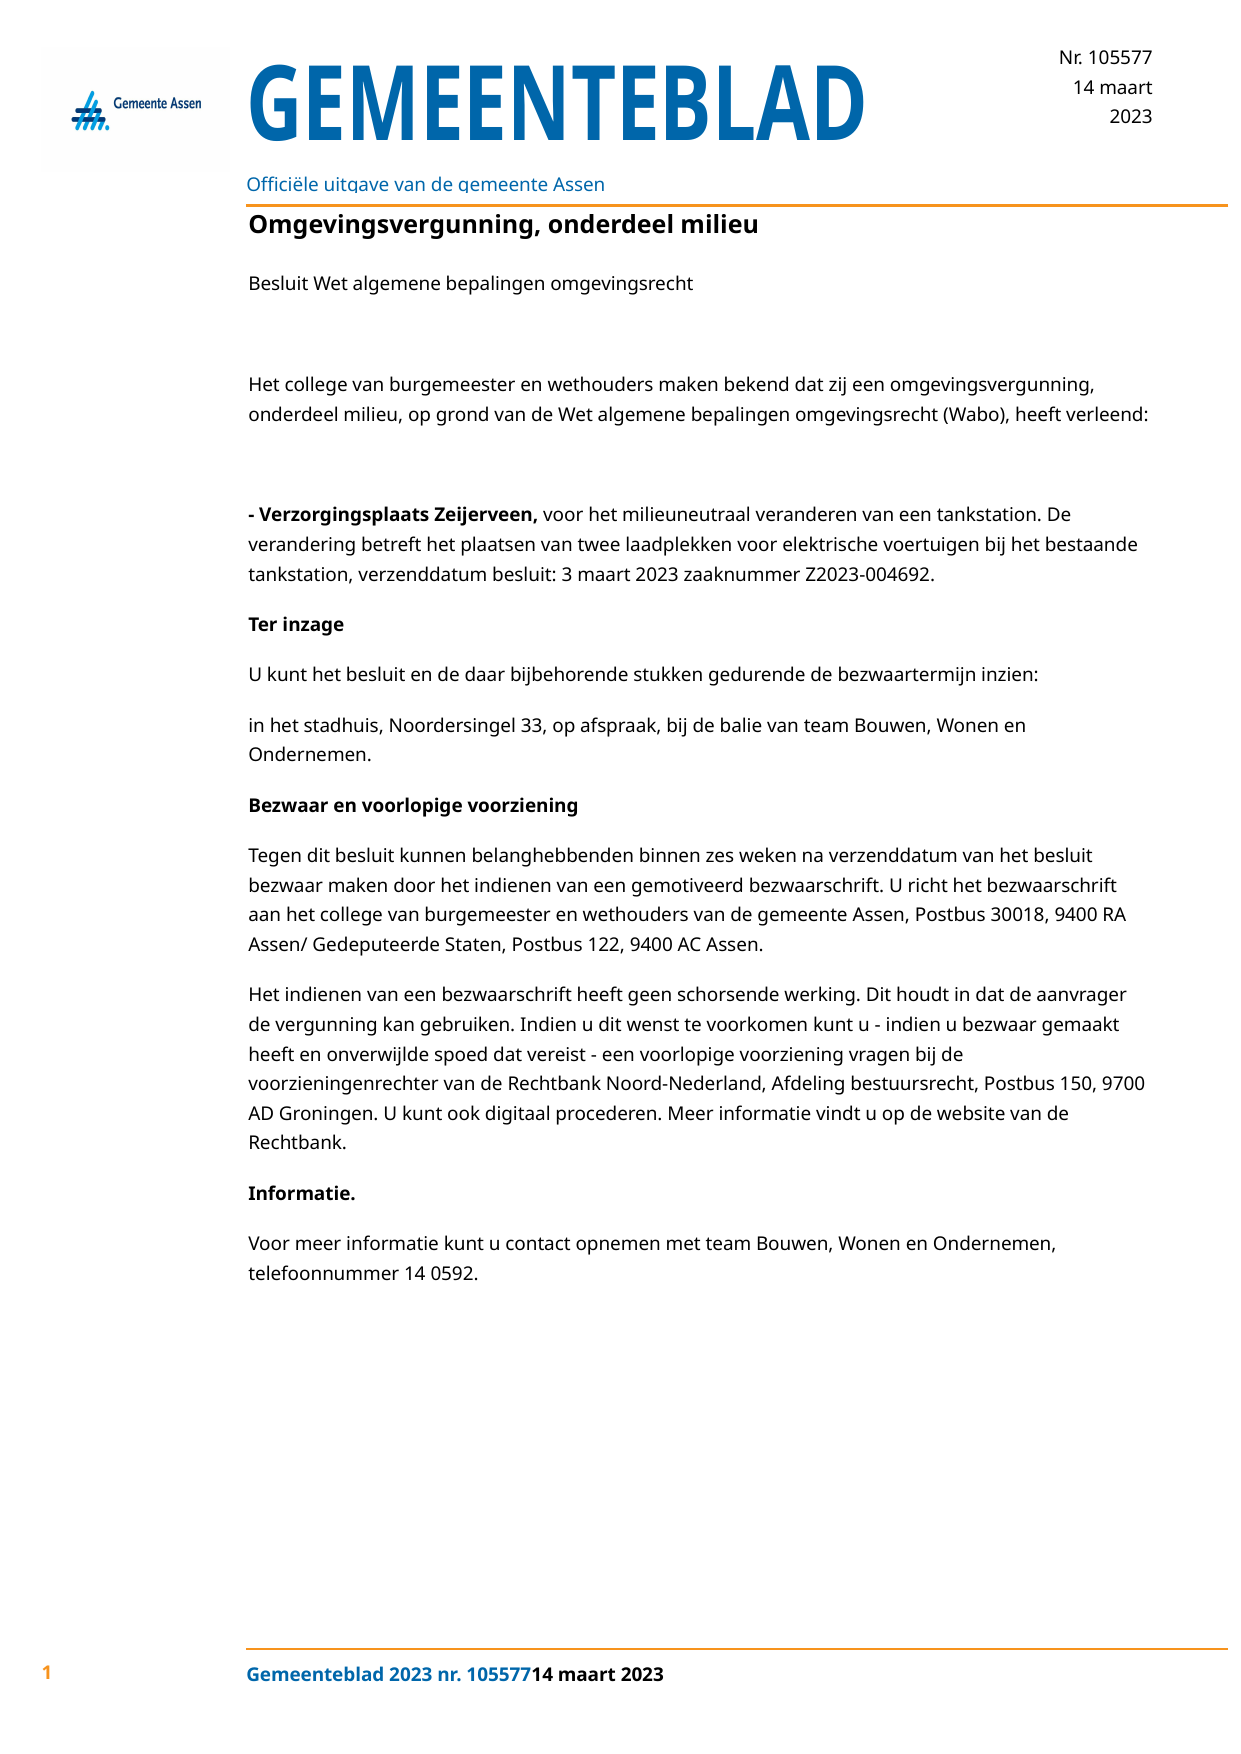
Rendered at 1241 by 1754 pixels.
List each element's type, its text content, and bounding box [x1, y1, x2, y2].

text - Verzorgingsplaats Zeijerveen, voor het milieuneutraal veranderen van een tankstation. De verandering betreft het plaatsen van twee laadplekken voor elektrische voertuigen bij het bestaande tankstation, verzenddatum besluit: 3 maart 2023 zaaknummer Z2023-004692. [248, 502, 1152, 586]
text Tegen dit besluit kunnen belanghebbenden binnen zes weken na verzenddatum van het besluit bezwaar maken door het indienen van een gemotiveerd bezwaarschrift. U richt het bezwaarschrift aan het college van burgemeester en wethouders van de gemeente Assen, Postbus 30018, 9400 RA Assen/ Gedeputeerde Staten, Postbus 122, 9400 AC Assen. [248, 842, 1152, 957]
text Het indienen van een bezwaarschrift heeft geen schorsende werking. Dit houdt in dat de aanvrager de vergunning kan gebruiken. Indien u dit wenst te voorkomen kunt u - indien u bezwaar gemaakt heeft en onverwijlde spoed dat vereist - een voorlopige voorziening vragen bij de voorzieningenrechter van de Rechtbank Noord-Nederland, Afdeling bestuursrecht, Postbus 150, 9700 AD Groningen. U kunt ook digitaal procederen. Meer informatie vindt u op de website van de Rechtbank. [248, 982, 1152, 1155]
text Informatie. [248, 1180, 1152, 1206]
text U kunt het besluit en de daar bijbehorende stukken gedurende de bezwaartermijn inzien: [248, 662, 1152, 687]
picture [41, 47, 231, 172]
text Ter inzage [248, 611, 1152, 637]
text Besluit Wet algemene bepalingen omgevingsrecht [248, 270, 1152, 296]
text Het college van burgemeester en wethouders maken bekend dat zij een omgevingsvergunning, onderdeel milieu, op grond van de Wet algemene bepalingen omgevingsrecht (Wabo), heeft verleend: [248, 371, 1152, 426]
text in het stadhuis, Noordersingel 33, op afspraak, bij de balie van team Bouwen, Wonen en Ondernemen. [248, 712, 1152, 767]
text Omgevingsvergunning, onderdeel milieu [248, 207, 1152, 241]
text Voor meer informatie kunt u contact opnemen met team Bouwen, Wonen en Ondernemen, telefoonnummer 14 0592. [248, 1230, 1152, 1286]
text Bezwaar en voorlopige voorziening [248, 792, 1152, 818]
